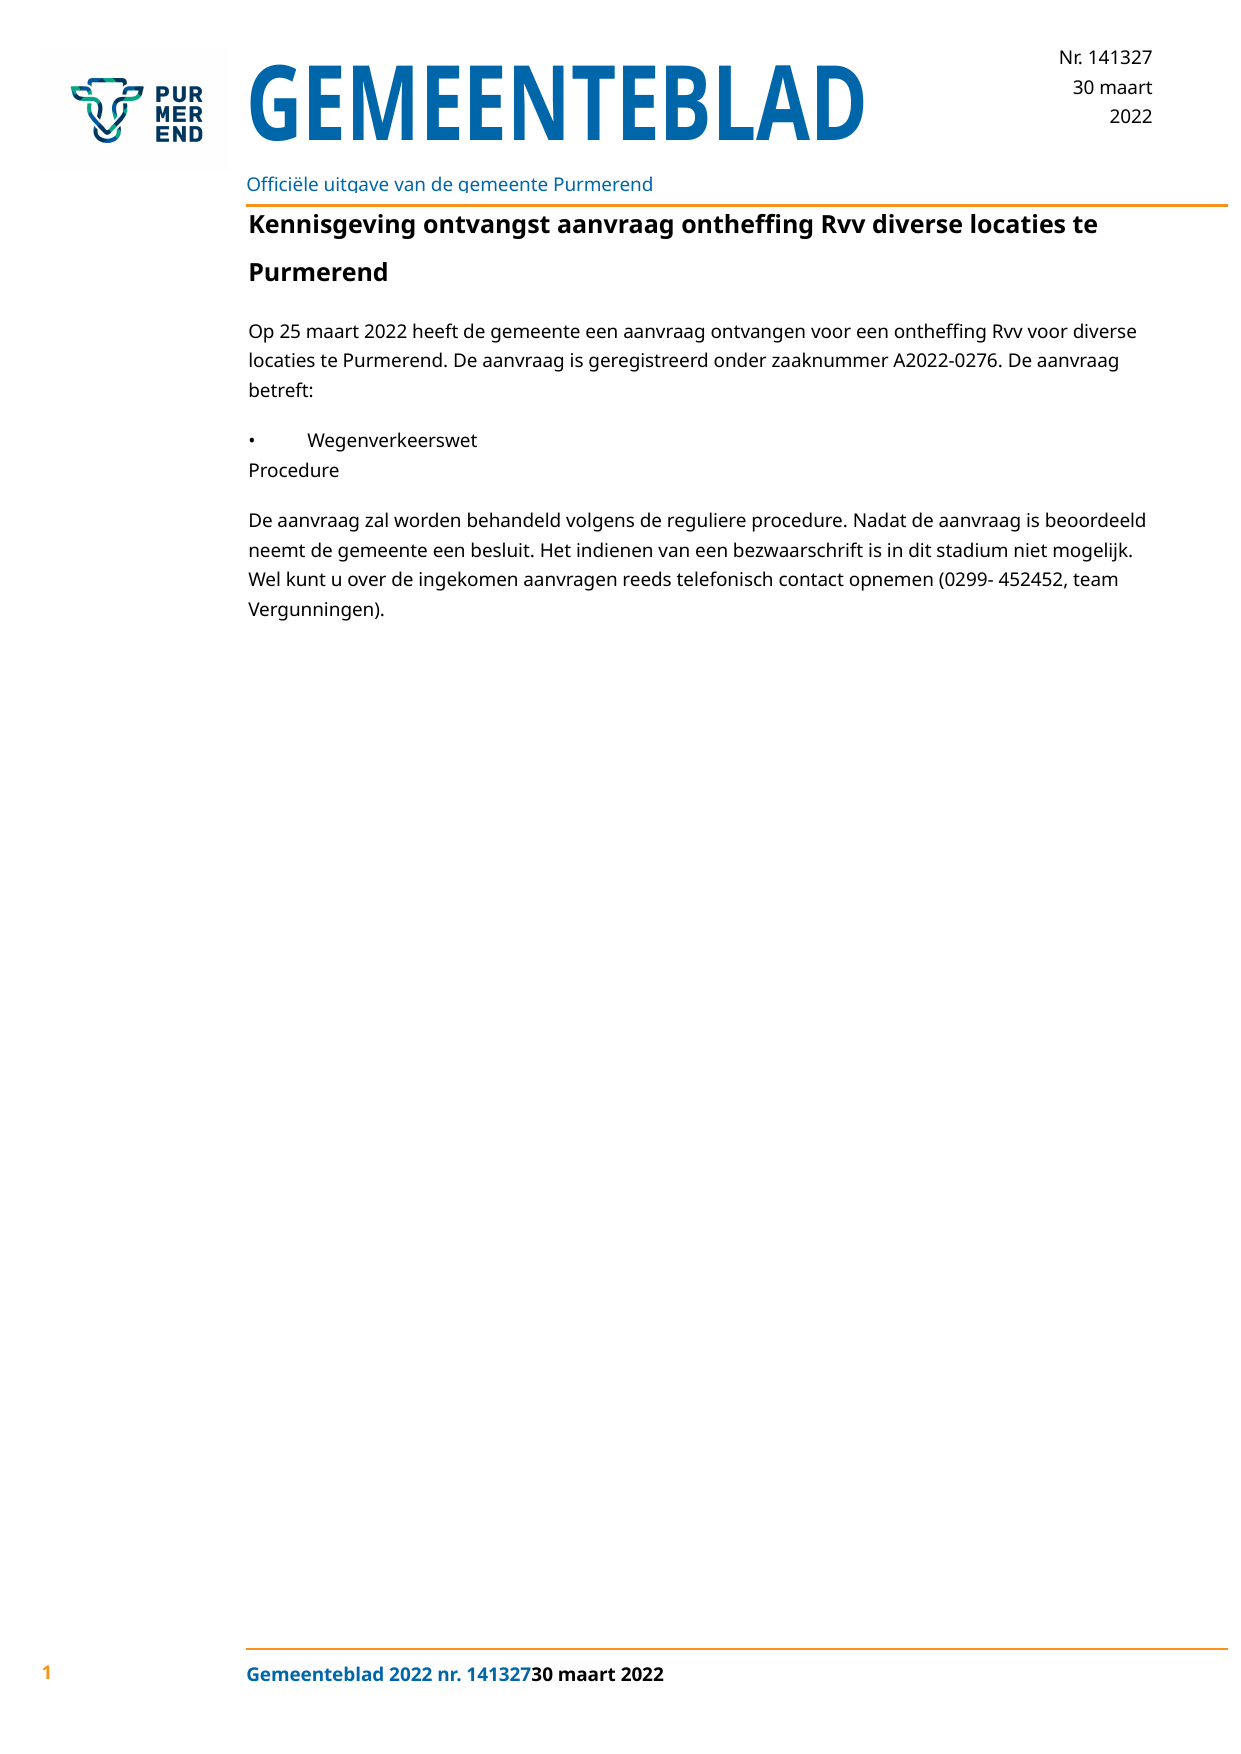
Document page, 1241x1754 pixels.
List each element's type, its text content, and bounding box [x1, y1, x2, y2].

text Op 25 maart 2022 heeft de gemeente een aanvraag ontvangen voor een ontheffing Rvv voor diverse locaties te Purmerend. De aanvraag is geregistreerd onder zaaknummer A2022-0276. De aanvraag betreft: [248, 318, 1152, 403]
text Procedure [248, 457, 1152, 483]
text Kennisgeving ontvangst aanvraag ontheffing Rvv diverse locaties te Purmerend [248, 207, 1152, 288]
picture [41, 47, 231, 172]
list Wegenverkeerswet [248, 427, 1152, 453]
text De aanvraag zal worden behandeld volgens de reguliere procedure. Nadat de aanvraag is beoordeeld neemt de gemeente een besluit. Het indienen van een bezwaarschrift is in dit stadium niet mogelijk. Wel kunt u over de ingekomen aanvragen reeds telefonisch contact opnemen (0299- 452452, team Vergunningen). [248, 507, 1152, 622]
